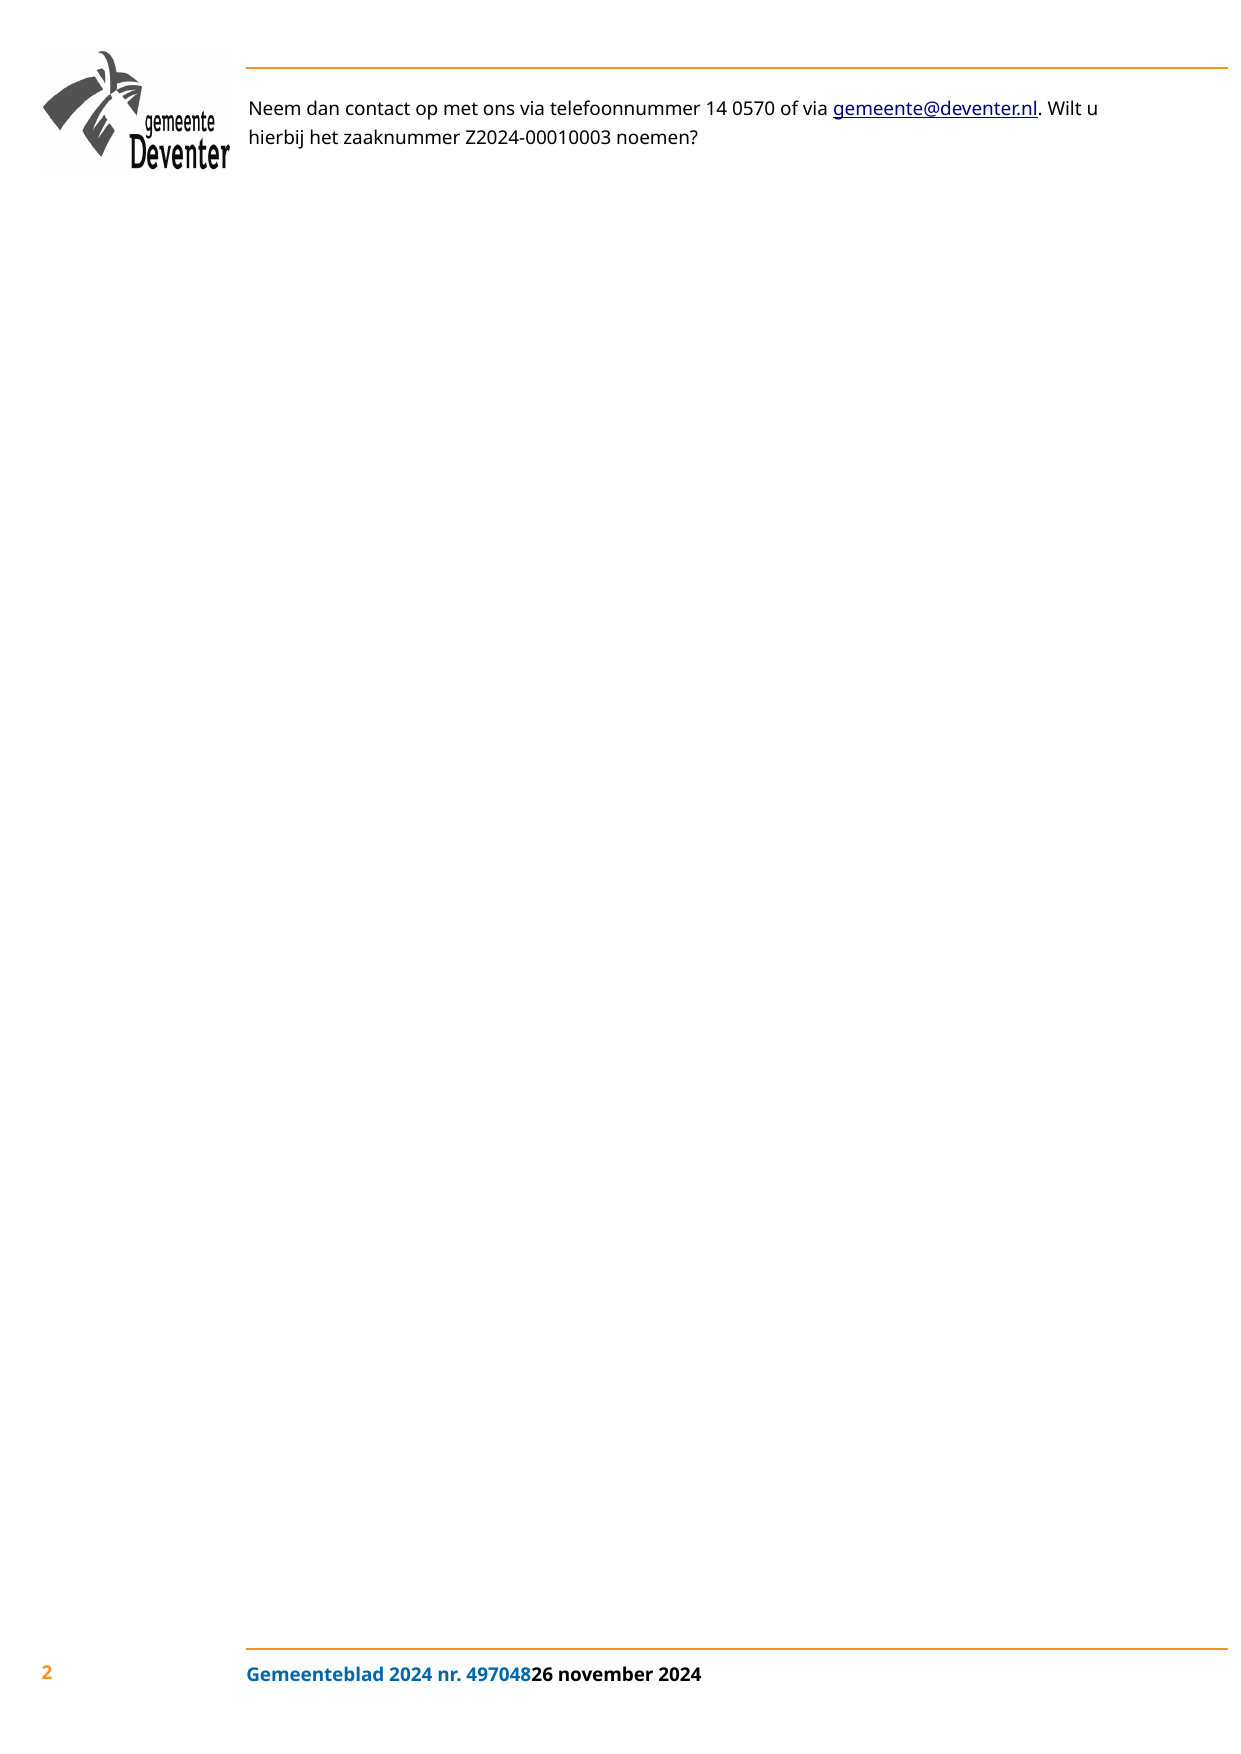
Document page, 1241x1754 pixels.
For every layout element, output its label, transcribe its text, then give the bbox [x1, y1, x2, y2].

text Neem dan contact op met ons via telefoonnummer 14 0570 of via gemeente@deventer.nl. Wilt u hierbij het zaaknummer Z2024-00010003 noemen? [248, 95, 1152, 150]
picture [41, 47, 231, 172]
